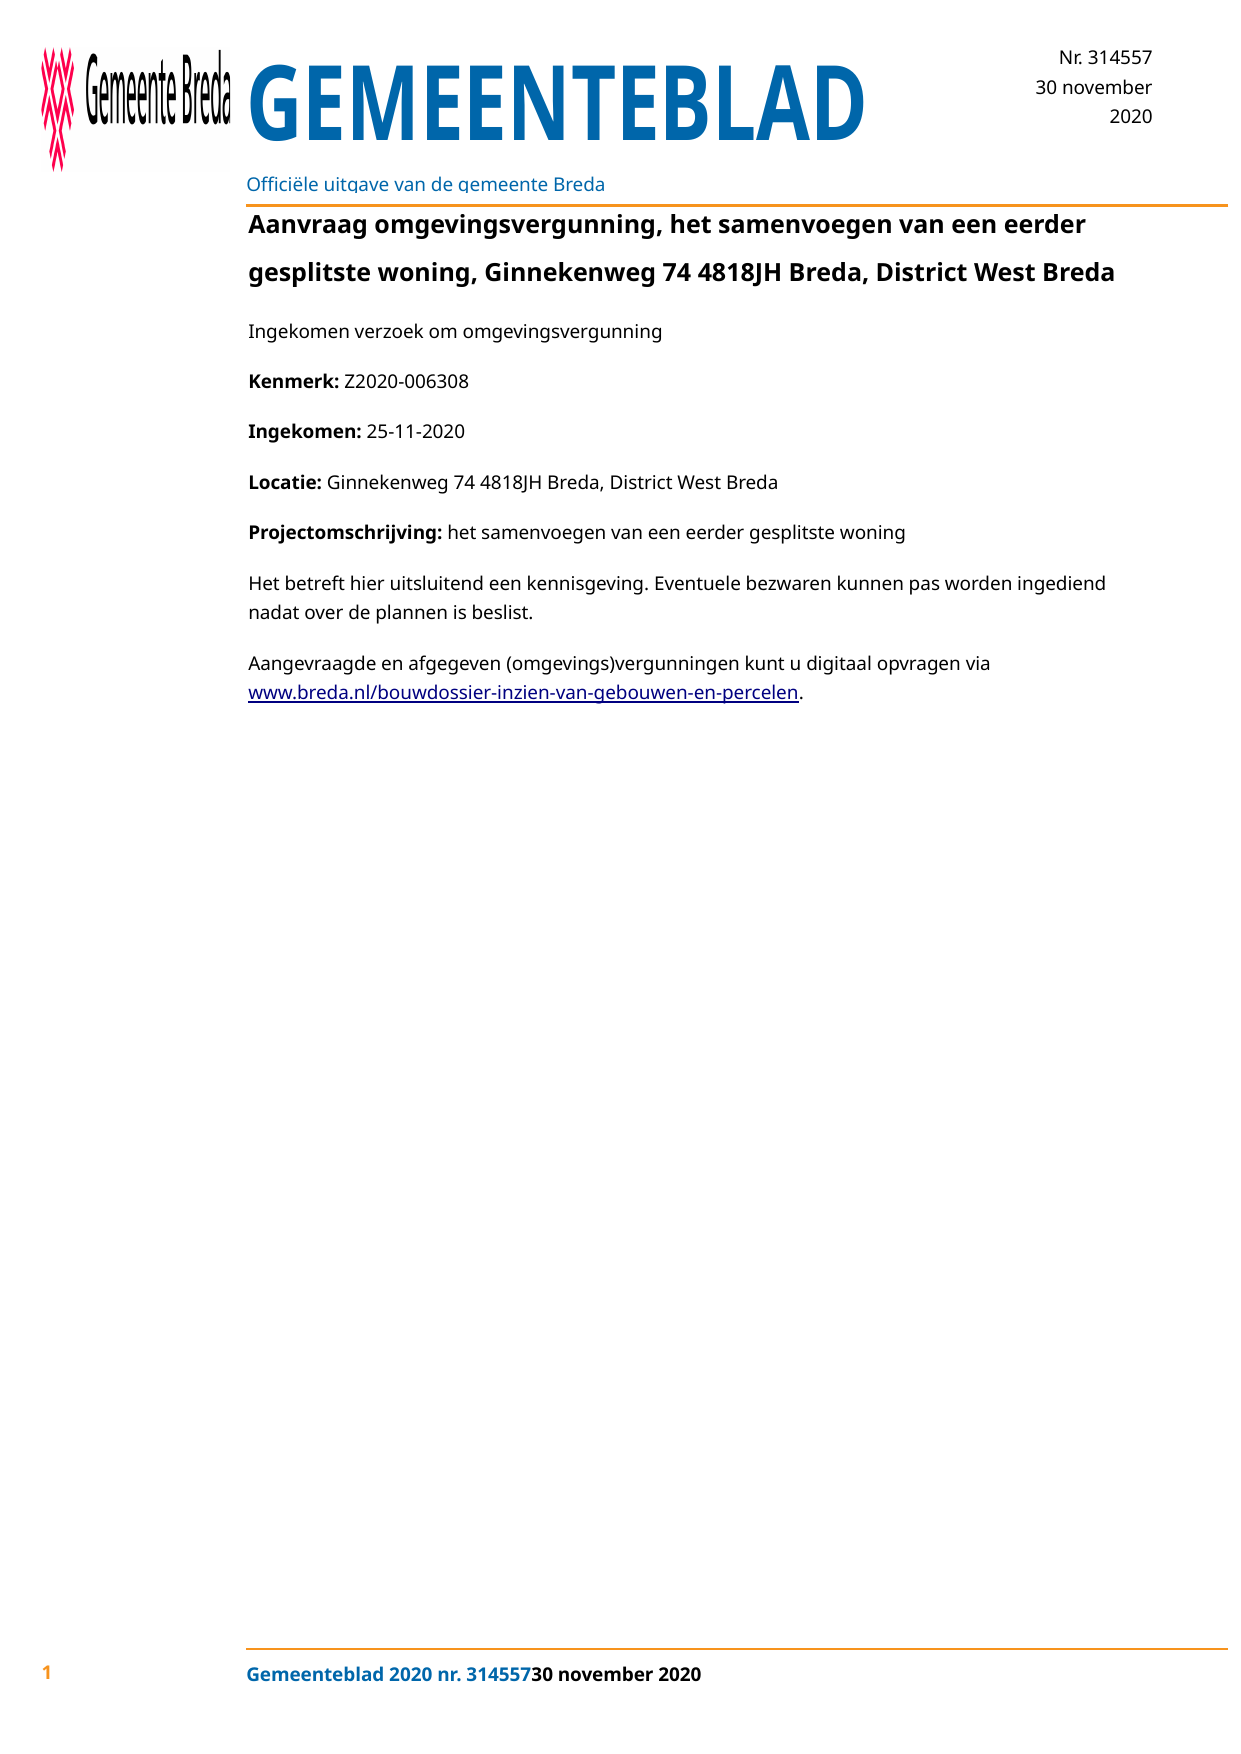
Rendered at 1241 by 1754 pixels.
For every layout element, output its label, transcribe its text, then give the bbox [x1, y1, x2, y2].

text Ingekomen: 25-11-2020 [248, 419, 1152, 444]
text Kenmerk: Z2020-006308 [248, 368, 1152, 394]
text Ingekomen verzoek om omgevingsvergunning [248, 318, 1152, 344]
picture [41, 47, 231, 172]
text Het betreft hier uitsluitend een kennisgeving. Eventuele bezwaren kunnen pas worden ingediend nadat over de plannen is beslist. [248, 570, 1152, 625]
text Aangevraagde en afgegeven (omgevings)vergunningen kunt u digitaal opvragen via www.breda.nl/bouwdossier-inzien-van-gebouwen-en-percelen. [248, 650, 1152, 705]
text Aanvraag omgevingsvergunning, het samenvoegen van een eerder gesplitste woning, Ginnekenweg 74 4818JH Breda, District West Breda [248, 207, 1152, 288]
text Locatie: Ginnekenweg 74 4818JH Breda, District West Breda [248, 469, 1152, 495]
text Projectomschrijving: het samenvoegen van een eerder gesplitste woning [248, 519, 1152, 545]
